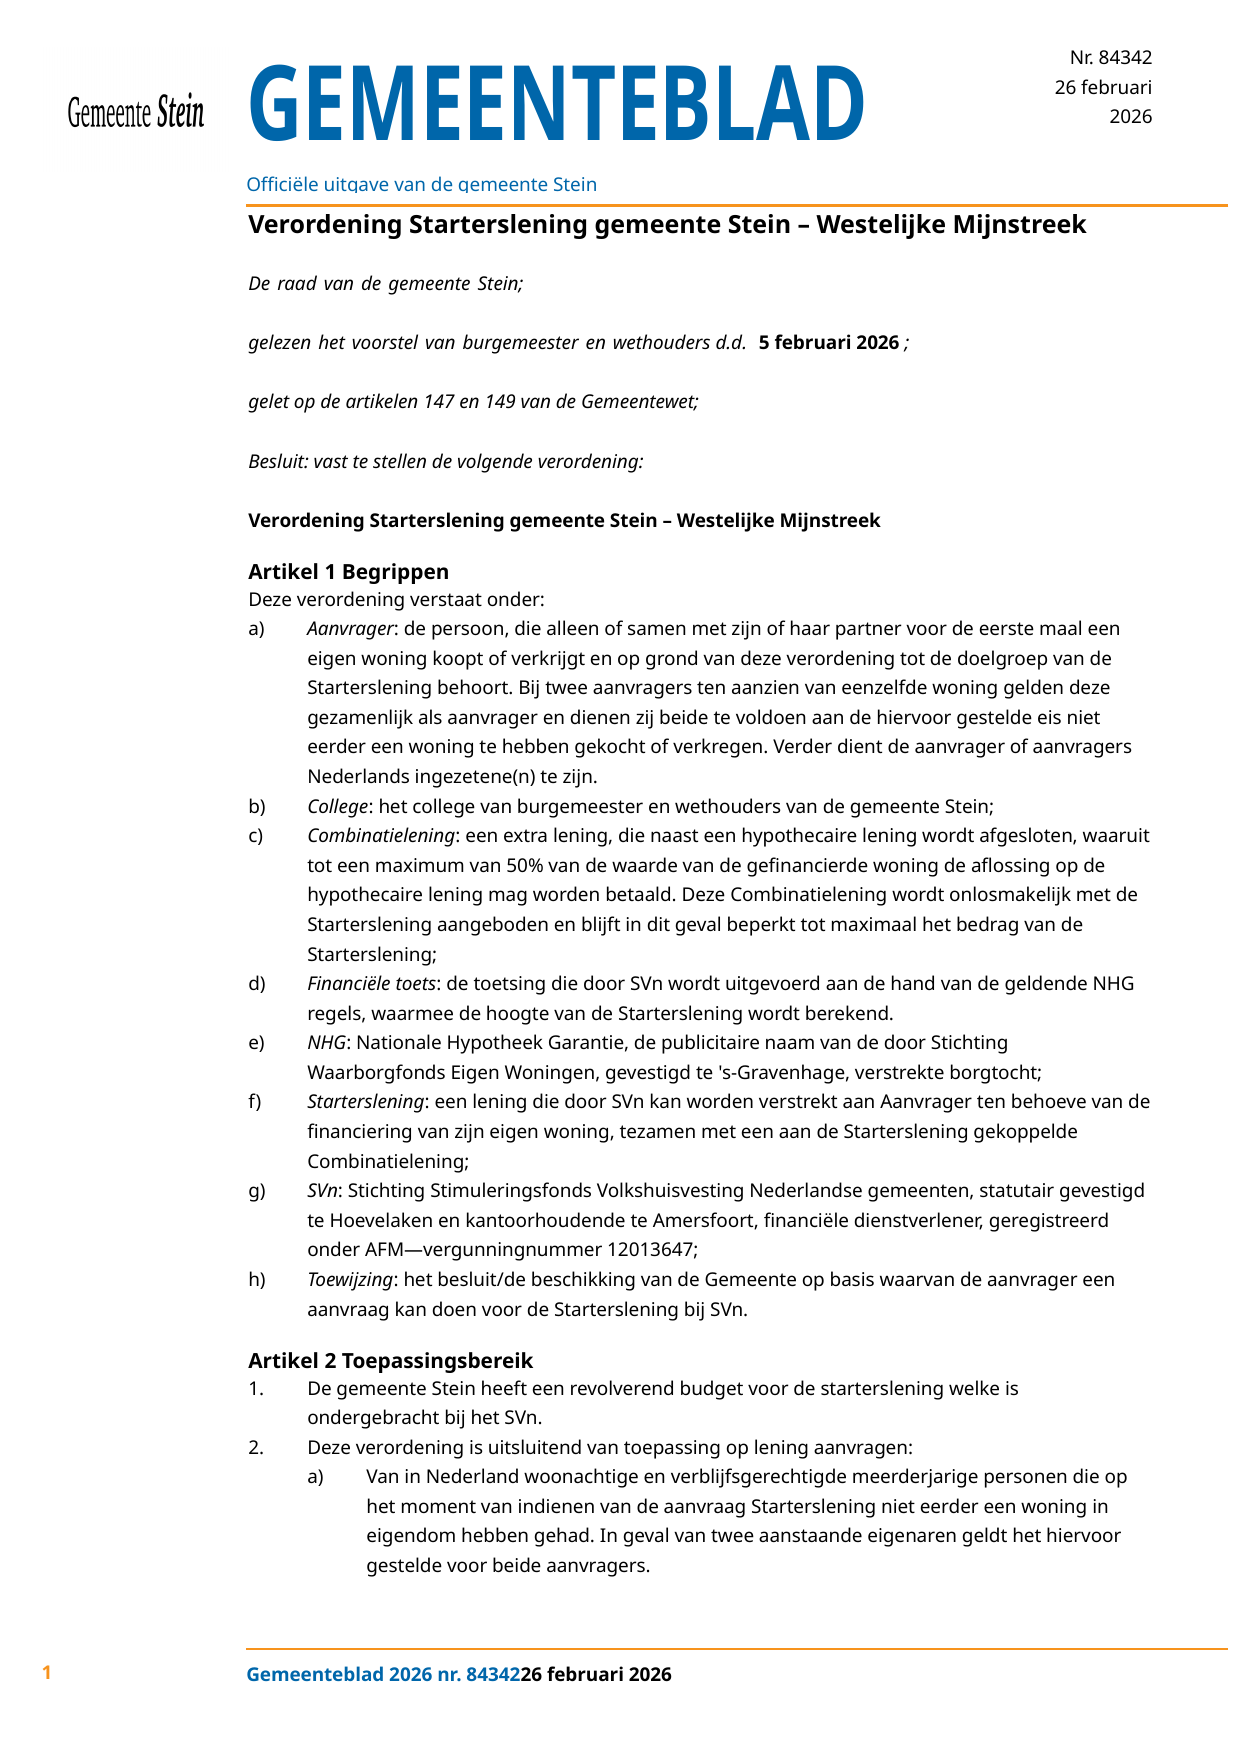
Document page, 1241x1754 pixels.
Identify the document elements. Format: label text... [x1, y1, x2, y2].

text Artikel 2 Toepassingsbereik [248, 1346, 1152, 1375]
list Combinatielening: een extra lening, die naast een hypothecaire lening wordt afgesloten, waaruit tot een maximum van 50% van de waarde van de gefinancierde woning de aflossing op de hypothecaire lening mag worden betaald. Deze Combinatielening wordt onlosmakelijk met de Starterslening aangeboden en blijft in dit geval beperkt tot maximaal het bedrag van de Starterslening; [248, 822, 1152, 967]
list SVn: Stichting Stimuleringsfonds Volkshuisvesting Nederlandse gemeenten, statutair gevestigd te Hoevelaken en kantoorhoudende te Amersfoort, financiële dienstverlener, geregistreerd onder AFM—vergunningnummer 12013647; [248, 1177, 1152, 1262]
list De gemeente Stein heeft een revolverend budget voor de starterslening welke is ondergebracht bij het SVn. [248, 1375, 1152, 1430]
text Besluit: vast te stellen de volgende verordening: [248, 448, 1152, 473]
list Aanvrager: de persoon, die alleen of samen met zijn of haar partner voor de eerste maal een eigen woning koopt of verkrijgt en op grond van deze verordening tot de doelgroep van de Starterslening behoort. Bij twee aanvragers ten aanzien van eenzelfde woning gelden deze gezamenlijk als aanvrager en dienen zij beide te voldoen aan de hiervoor gestelde eis niet eerder een woning te hebben gekocht of verkregen. Verder dient de aanvrager of aanvragers Nederlands ingezetene(n) te zijn. [248, 615, 1152, 789]
list Van in Nederland woonachtige en verblijfsgerechtigde meerderjarige personen die op het moment van indienen van de aanvraag Starterslening niet eerder een woning in eigendom hebben gehad. In geval van twee aanstaande eigenaren geldt het hiervoor gestelde voor beide aanvragers. [307, 1463, 1152, 1578]
text Verordening Starterslening gemeente Stein – Westelijke Mijnstreek [248, 507, 1152, 533]
picture [41, 47, 231, 172]
text gelet op de artikelen 147 en 149 van de Gemeentewet; [248, 389, 1152, 414]
list Financiële toets: de toetsing die door SVn wordt uitgevoerd aan de hand van de geldende NHG regels, waarmee de hoogte van de Starterslening wordt berekend. [248, 970, 1152, 1026]
text gelezen het voorstel van burgemeester en wethouders d.d. 5 februari 2026 ; [248, 329, 1152, 355]
list NHG: Nationale Hypotheek Garantie, de publicitaire naam van de door Stichting Waarborgfonds Eigen Woningen, gevestigd te 's-Gravenhage, verstrekte borgtocht; [248, 1029, 1152, 1085]
text Artikel 1 Begrippen [248, 557, 1152, 586]
list Toewijzing: het besluit/de beschikking van de Gemeente op basis waarvan de aanvrager een aanvraag kan doen voor de Starterslening bij SVn. [248, 1266, 1152, 1322]
list Deze verordening is uitsluitend van toepassing op lening aanvragen: [248, 1434, 1152, 1459]
text Deze verordening verstaat onder: [248, 586, 1152, 612]
list Starterslening: een lening die door SVn kan worden verstrekt aan Aanvrager ten behoeve van de financiering van zijn eigen woning, tezamen met een aan de Starterslening gekoppelde Combinatielening; [248, 1089, 1152, 1174]
text De raad van de gemeente Stein; [248, 270, 1152, 296]
list College: het college van burgemeester en wethouders van de gemeente Stein; [248, 793, 1152, 819]
text Verordening Starterslening gemeente Stein – Westelijke Mijnstreek [248, 207, 1152, 241]
